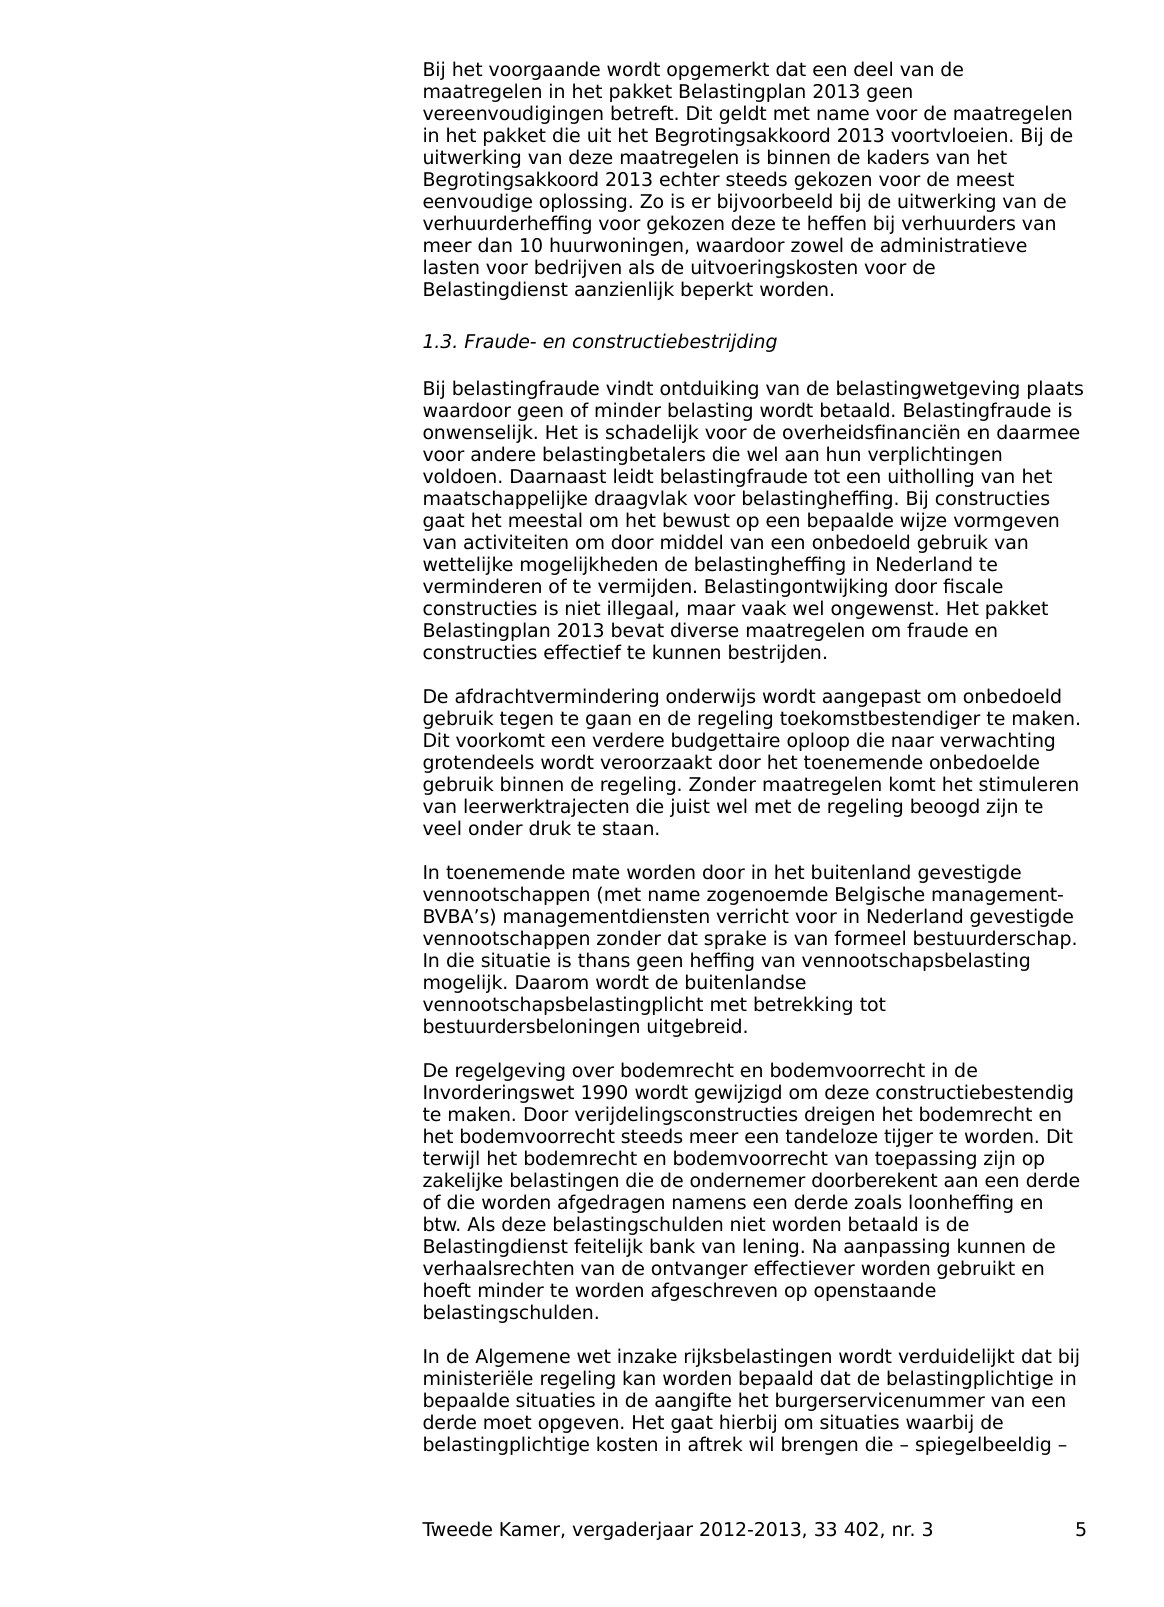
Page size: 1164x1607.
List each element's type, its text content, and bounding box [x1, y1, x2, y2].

text In de Algemene wet inzake rijksbelastingen wordt verduidelijkt dat bij ministeriële regeling kan worden bepaald dat de belastingplichtige in bepaalde situaties in de aangifte het burgerservicenummer van een derde moet opgeven. Het gaat hierbij om situaties waarbij de belastingplichtige kosten in aftrek wil brengen die – spiegelbeeldig – [422, 1346, 1087, 1456]
subtitle 1.3. Fraude- en constructiebestrijding [422, 331, 1087, 353]
text De afdrachtvermindering onderwijs wordt aangepast om onbedoeld gebruik tegen te gaan en de regeling toekomstbestendiger te maken. Dit voorkomt een verdere budgettaire oploop die naar verwachting grotendeels wordt veroorzaakt door het toenemende onbedoelde gebruik binnen de regeling. Zonder maatregelen komt het stimuleren van leerwerktrajecten die juist wel met de regeling beoogd zijn te veel onder druk te staan. [422, 686, 1087, 839]
text Bij belastingfraude vindt ontduiking van de belastingwetgeving plaats waardoor geen of minder belasting wordt betaald. Belastingfraude is onwenselijk. Het is schadelijk voor de overheidsfinanciën en daarmee voor andere belastingbetalers die wel aan hun verplichtingen voldoen. Daarnaast leidt belastingfraude tot een uitholling van het maatschappelijke draagvlak voor belastingheffing. Bij constructies gaat het meestal om het bewust op een bepaalde wijze vormgeven van activiteiten om door middel van een onbedoeld gebruik van wettelijke mogelijkheden de belastingheffing in Nederland te verminderen of te vermijden. Belastingontwijking door fiscale constructies is niet illegaal, maar vaak wel ongewenst. Het pakket Belastingplan 2013 bevat diverse maatregelen om fraude en constructies effectief te kunnen bestrijden. [422, 378, 1087, 663]
text Bij het voorgaande wordt opgemerkt dat een deel van de maatregelen in het pakket Belastingplan 2013 geen vereenvoudigingen betreft. Dit geldt met name voor de maatregelen in het pakket die uit het Begrotingsakkoord 2013 voortvloeien. Bij de uitwerking van deze maatregelen is binnen de kaders van het Begrotingsakkoord 2013 echter steeds gekozen voor de meest eenvoudige oplossing. Zo is er bijvoorbeeld bij de uitwerking van de verhuurderheffing voor gekozen deze te heffen bij verhuurders van meer dan 10 huurwoningen, waardoor zowel de administratieve lasten voor bedrijven als de uitvoeringskosten voor de Belastingdienst aanzienlijk beperkt worden. [422, 59, 1087, 301]
text De regelgeving over bodemrecht en bodemvoorrecht in de Invorderingswet 1990 wordt gewijzigd om deze constructiebestendig te maken. Door verijdelingsconstructies dreigen het bodemrecht en het bodemvoorrecht steeds meer een tandeloze tijger te worden. Dit terwijl het bodemrecht en bodemvoorrecht van toepassing zijn op zakelijke belastingen die de ondernemer doorberekent aan een derde of die worden afgedragen namens een derde zoals loonheffing en btw. Als deze belastingschulden niet worden betaald is de Belastingdienst feitelijk bank van lening. Na aanpassing kunnen de verhaalsrechten van de ontvanger effectiever worden gebruikt en hoeft minder te worden afgeschreven op openstaande belastingschulden. [422, 1060, 1087, 1323]
text In toenemende mate worden door in het buitenland gevestigde vennootschappen (met name zogenoemde Belgische management-BVBA’s) managementdiensten verricht voor in Nederland gevestigde vennootschappen zonder dat sprake is van formeel bestuurderschap. In die situatie is thans geen heffing van vennootschapsbelasting mogelijk. Daarom wordt de buitenlandse vennootschapsbelastingplicht met betrekking tot bestuurdersbeloningen uitgebreid. [422, 862, 1087, 1038]
